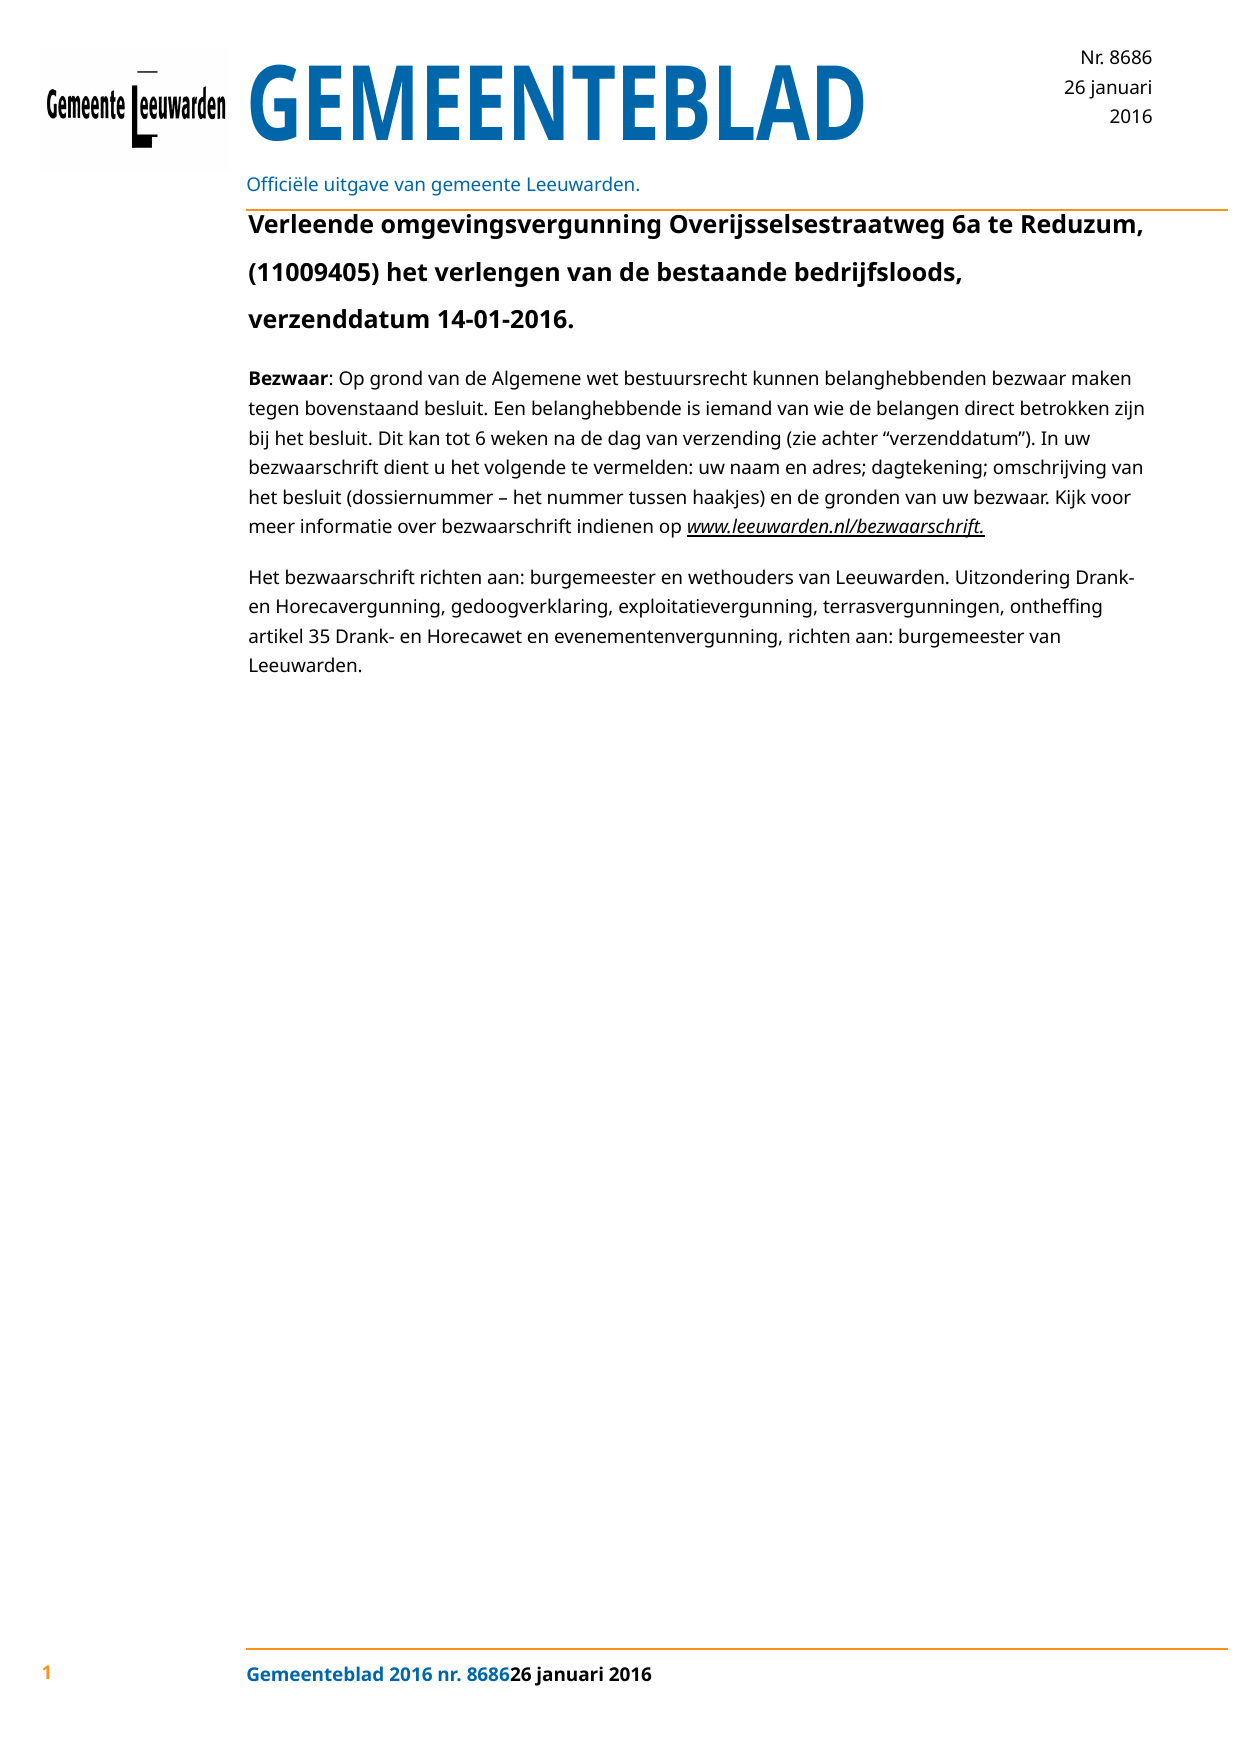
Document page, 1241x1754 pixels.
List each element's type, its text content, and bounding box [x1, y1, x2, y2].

text Het bezwaarschrift richten aan: burgemeester en wethouders van Leeuwarden. Uitzondering Drank- en Horecavergunning, gedoogverklaring, exploitatievergunning, terrasvergunningen, ontheffing artikel 35 Drank- en Horecawet en evenementenvergunning, richten aan: burgemeester van Leeuwarden. [248, 564, 1152, 678]
picture [41, 47, 231, 172]
text Verleende omgevingsvergunning Overijsselsestraatweg 6a te Reduzum, (11009405) het verlengen van de bestaande bedrijfsloods, verzenddatum 14-01-2016. [248, 211, 1152, 336]
text Bezwaar: Op grond van de Algemene wet bestuursrecht kunnen belanghebbenden bezwaar maken tegen bovenstaand besluit. Een belanghebbende is iemand van wie de belangen direct betrokken zijn bij het besluit. Dit kan tot 6 weken na de dag van verzending (zie achter “verzenddatum”). In uw bezwaarschrift dient u het volgende te vermelden: uw naam en adres; dagtekening; omschrijving van het besluit (dossiernummer – het nummer tussen haakjes) en de gronden van uw bezwaar. Kijk voor meer informatie over bezwaarschrift indienen op www.leeuwarden.nl/bezwaarschrift. [248, 366, 1152, 539]
